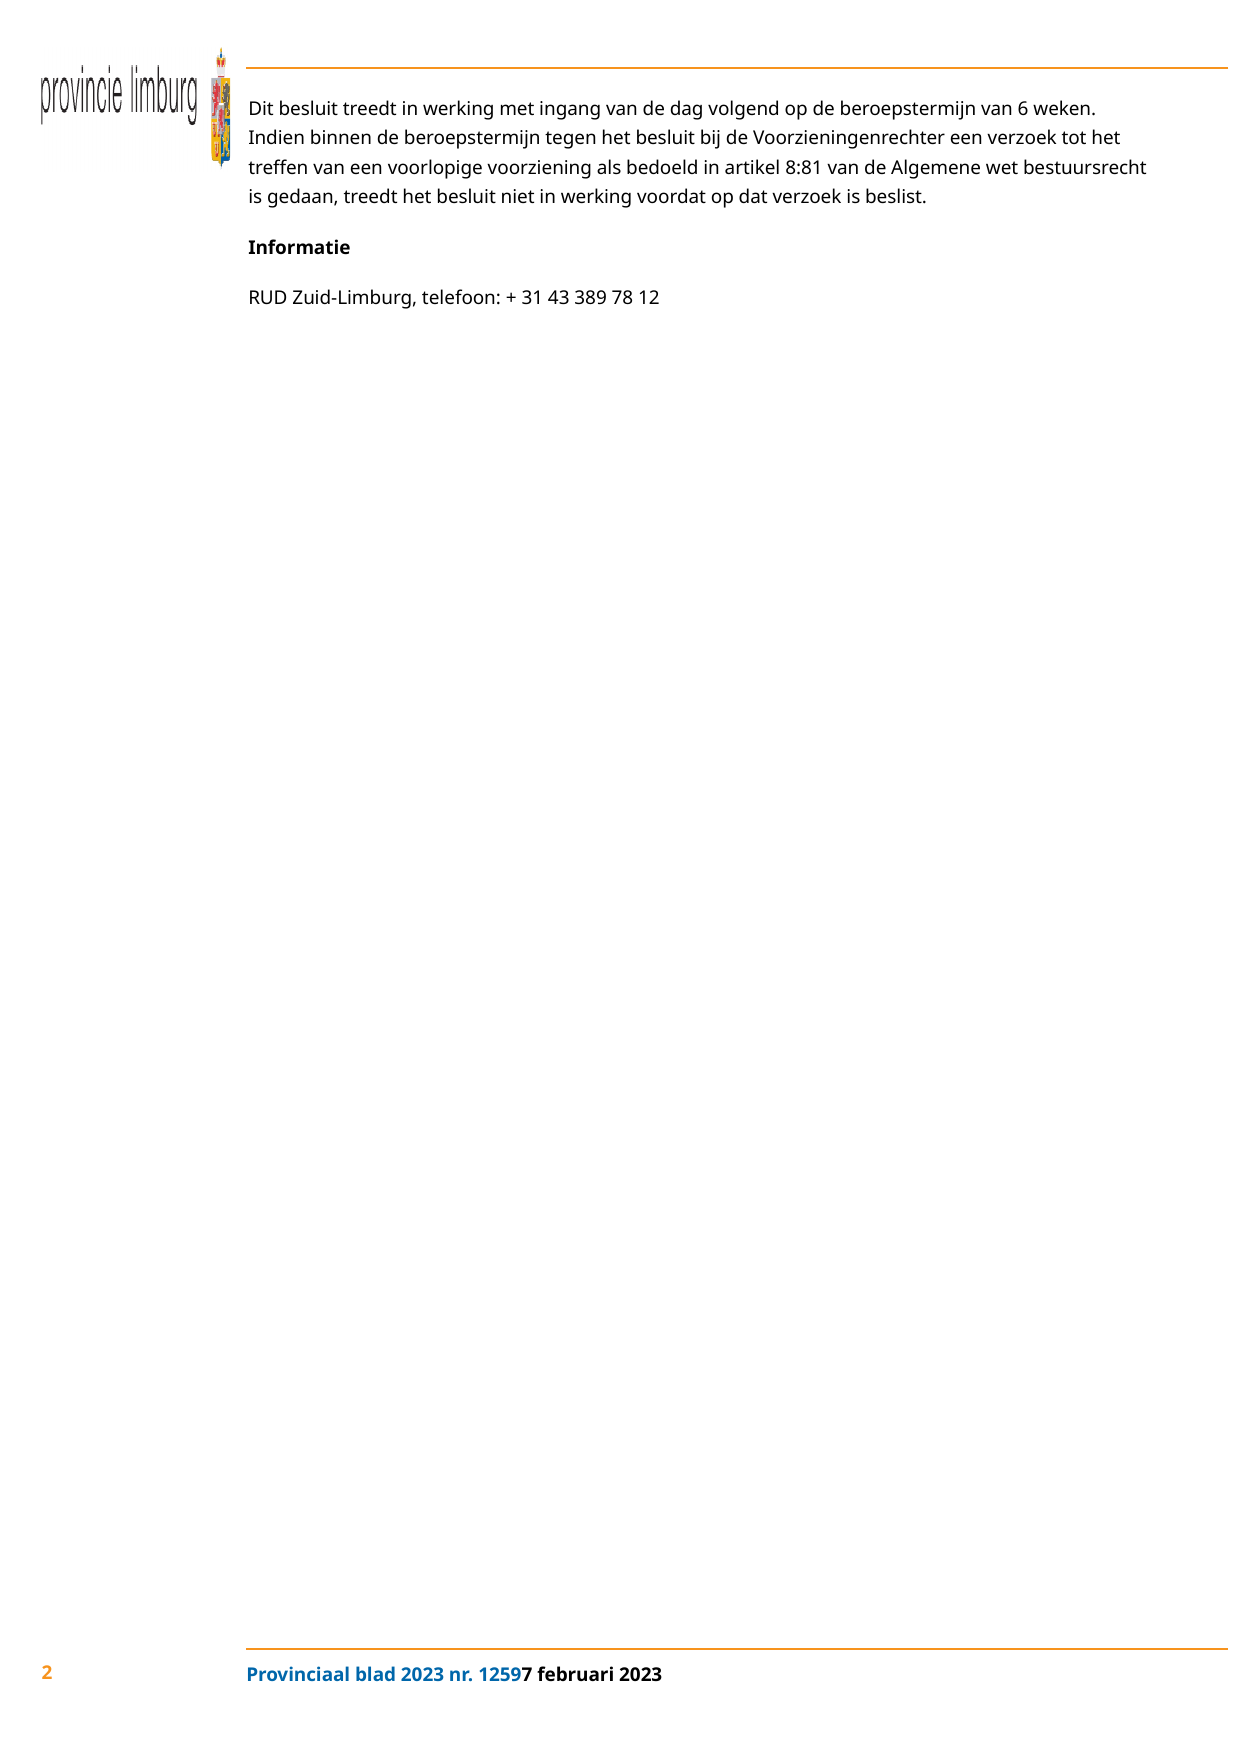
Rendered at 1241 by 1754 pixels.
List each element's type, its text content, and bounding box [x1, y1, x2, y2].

text RUD Zuid-Limburg, telefoon: + 31 43 389 78 12 [248, 284, 1152, 310]
text Dit besluit treedt in werking met ingang van de dag volgend op de beroepstermijn van 6 weken. Indien binnen de beroepstermijn tegen het besluit bij de Voorzieningenrechter een verzoek tot het treffen van een voorlopige voorziening als bedoeld in artikel 8:81 van de Algemene wet bestuursrecht is gedaan, treedt het besluit niet in werking voordat op dat verzoek is beslist. [248, 95, 1152, 209]
picture [41, 47, 231, 172]
text Informatie [248, 234, 1152, 260]
